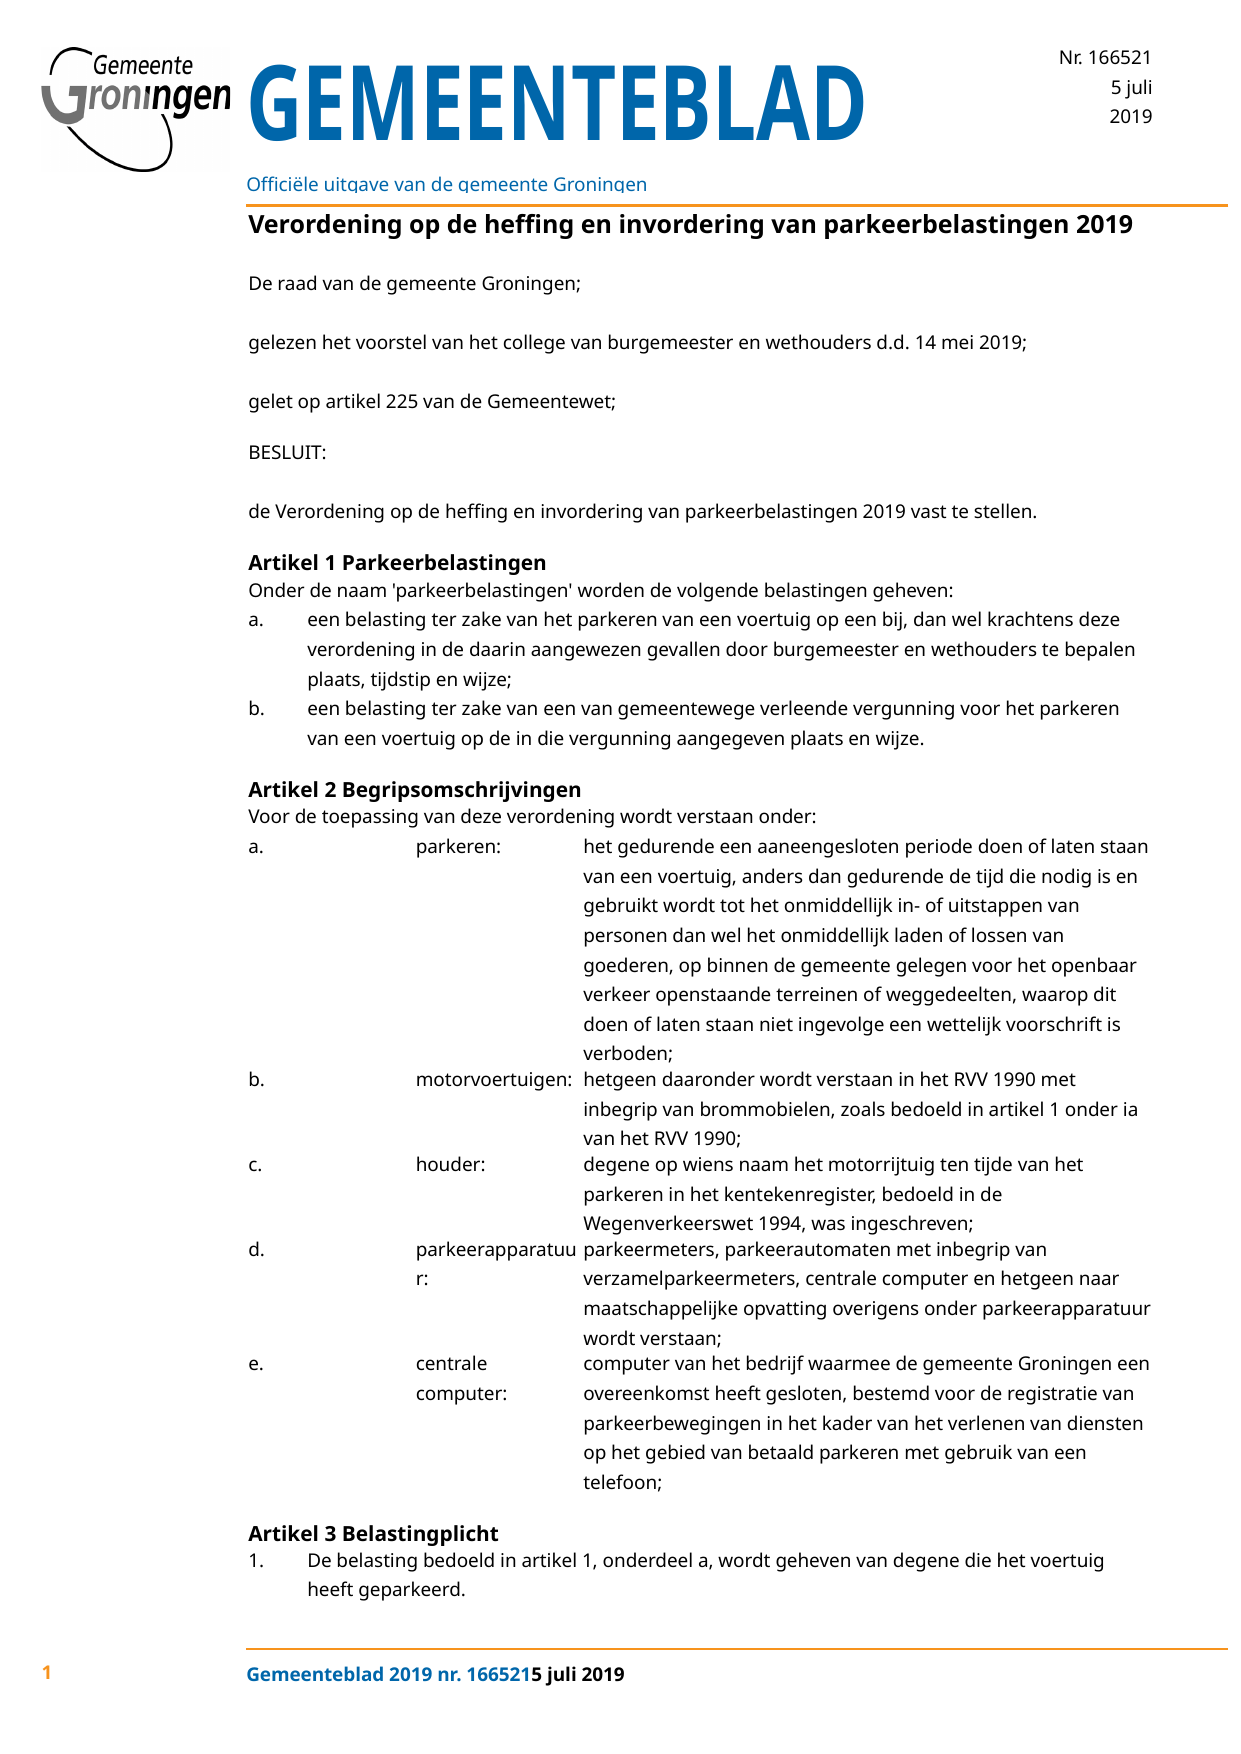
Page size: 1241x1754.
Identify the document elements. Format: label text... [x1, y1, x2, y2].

list een belasting ter zake van het parkeren van een voertuig op een bij, dan wel krachtens deze verordening in de daarin aangewezen gevallen door burgemeester en wethouders te bepalen plaats, tijdstip en wijze; [248, 607, 1152, 691]
table_cell degene op wiens naam het motorrijtuig ten tijde van het parkeren in het kentekenregister, bedoeld in de Wegenverkeerswet 1994, was ingeschreven; [583, 1151, 1152, 1236]
text Verordening op de heffing en invordering van parkeerbelastingen 2019 [248, 207, 1152, 241]
text Onder de naam 'parkeerbelastingen' worden de volgende belastingen geheven: [248, 577, 1152, 603]
table_cell centrale computer: [416, 1351, 583, 1494]
text Voor de toepassing van deze verordening wordt verstaan onder: [248, 804, 1152, 829]
table_cell parkeerapparatuur: [416, 1236, 583, 1351]
text gelezen het voorstel van het college van burgemeester en wethouders d.d. 14 mei 2019; [248, 329, 1152, 355]
list een belasting ter zake van een van gemeentewege verleende vergunning voor het parkeren van een voertuig op de in die vergunning aangegeven plaats en wijze. [248, 695, 1152, 751]
table_cell motorvoertuigen: [416, 1066, 583, 1151]
table_cell hetgeen daaronder wordt verstaan in het RVV 1990 met inbegrip van brommobielen, zoals bedoeld in artikel 1 onder ia van het RVV 1990; [583, 1066, 1152, 1151]
text Artikel 3 Belastingplicht [248, 1519, 1152, 1547]
table_header parkeren: [416, 834, 583, 1066]
text De raad van de gemeente Groningen; [248, 270, 1152, 296]
table_cell b. [248, 1066, 416, 1151]
table_cell d. [248, 1236, 416, 1351]
text Artikel 1 Parkeerbelastingen [248, 548, 1152, 577]
table_header a. [248, 834, 416, 1066]
text de Verordening op de heffing en invordering van parkeerbelastingen 2019 vast te stellen. [248, 498, 1152, 524]
text Artikel 2 Begripsomschrijvingen [248, 775, 1152, 804]
table_cell computer van het bedrijf waarmee de gemeente Groningen een overeenkomst heeft gesloten, bestemd voor de registratie van parkeerbewegingen in het kader van het verlenen van diensten op het gebied van betaald parkeren met gebruik van een telefoon; [583, 1351, 1152, 1494]
table_header het gedurende een aaneengesloten periode doen of laten staan van een voertuig, anders dan gedurende de tijd die nodig is en gebruikt wordt tot het onmiddellijk in- of uitstappen van personen dan wel het onmiddellijk laden of lossen van goederen, op binnen de gemeente gelegen voor het openbaar verkeer openstaande terreinen of weggedeelten, waarop dit doen of laten staan niet ingevolge een wettelijk voorschrift is verboden; [583, 834, 1152, 1066]
text BESLUIT: [248, 439, 1152, 465]
table_cell houder: [416, 1151, 583, 1236]
list De belasting bedoeld in artikel 1, onderdeel a, wordt geheven van degene die het voertuig heeft geparkeerd. [248, 1547, 1152, 1602]
table_cell parkeermeters, parkeerautomaten met inbegrip van verzamelparkeermeters, centrale computer en hetgeen naar maatschappelijke opvatting overigens onder parkeerapparatuur wordt verstaan; [583, 1236, 1152, 1351]
picture [41, 47, 231, 172]
table_cell e. [248, 1351, 416, 1494]
table_cell c. [248, 1151, 416, 1236]
text gelet op artikel 225 van de Gemeentewet; [248, 389, 1152, 414]
